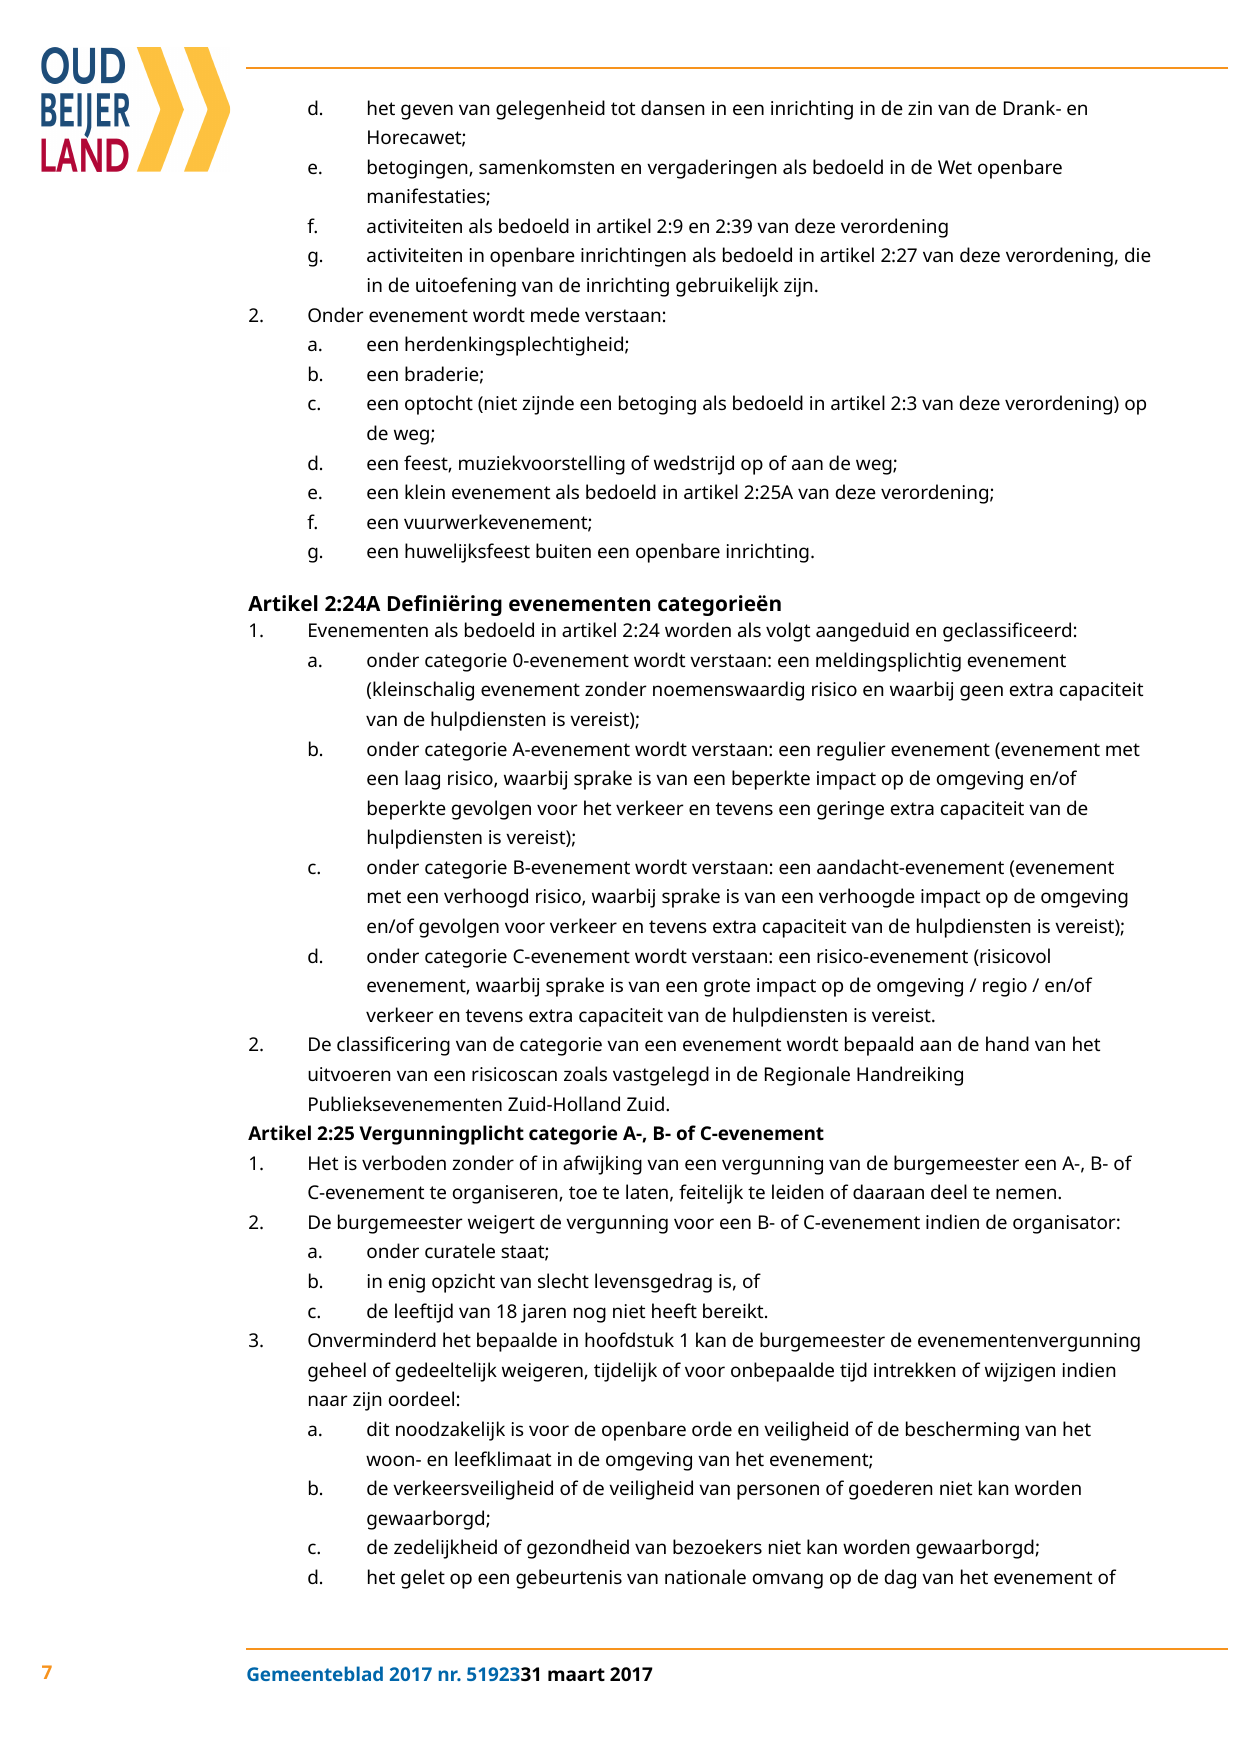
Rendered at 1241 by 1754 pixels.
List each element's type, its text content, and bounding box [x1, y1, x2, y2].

list activiteiten in openbare inrichtingen als bedoeld in artikel 2:27 van deze verordening, die in de uitoefening van de inrichting gebruikelijk zijn. [307, 243, 1152, 298]
list een braderie; [307, 361, 1152, 387]
list onder categorie C-evenement wordt verstaan: een risico-evenement (risicovol evenement, waarbij sprake is van een grote impact op de omgeving / regio / en/of verkeer en tevens extra capaciteit van de hulpdiensten is vereist. [307, 943, 1152, 1028]
list Onverminderd het bepaalde in hoofdstuk 1 kan de burgemeester de evenementenvergunning geheel of gedeeltelijk weigeren, tijdelijk of voor onbepaalde tijd intrekken of wijzigen indien naar zijn oordeel: [248, 1327, 1152, 1412]
list onder categorie A-evenement wordt verstaan: een regulier evenement (evenement met een laag risico, waarbij sprake is van een beperkte impact op de omgeving en/of beperkte gevolgen voor het verkeer en tevens een geringe extra capaciteit van de hulpdiensten is vereist); [307, 736, 1152, 850]
list een herdenkingsplechtigheid; [307, 331, 1152, 357]
list De classificering van de categorie van een evenement wordt bepaald aan de hand van het uitvoeren van een risicoscan zoals vastgelegd in de Regionale Handreiking Publieksevenementen Zuid-Holland Zuid. [248, 1032, 1152, 1116]
list Het is verboden zonder of in afwijking van een vergunning van de burgemeester een A-, B- of C-evenement te organiseren, toe te laten, feitelijk te leiden of daaraan deel te nemen. [248, 1150, 1152, 1205]
list onder curatele staat; [307, 1239, 1152, 1264]
list het gelet op een gebeurtenis van nationale omvang op de dag van het evenement of [307, 1564, 1152, 1590]
list Onder evenement wordt mede verstaan: [248, 302, 1152, 328]
list een optocht (niet zijnde een betoging als bedoeld in artikel 2:3 van deze verordening) op de weg; [307, 391, 1152, 446]
list een feest, muziekvoorstelling of wedstrijd op of aan de weg; [307, 450, 1152, 476]
list de verkeersveiligheid of de veiligheid van personen of goederen niet kan worden gewaarborgd; [307, 1475, 1152, 1531]
list Evenementen als bedoeld in artikel 2:24 worden als volgt aangeduid en geclassificeerd: [248, 617, 1152, 643]
list in enig opzicht van slecht levensgedrag is, of [307, 1268, 1152, 1294]
list een klein evenement als bedoeld in artikel 2:25A van deze verordening; [307, 479, 1152, 505]
list de leeftijd van 18 jaren nog niet heeft bereikt. [307, 1298, 1152, 1323]
list onder categorie 0-evenement wordt verstaan: een meldingsplichtig evenement (kleinschalig evenement zonder noemenswaardig risico en waarbij geen extra capaciteit van de hulpdiensten is vereist); [307, 647, 1152, 732]
list de zedelijkheid of gezondheid van bezoekers niet kan worden gewaarborgd; [307, 1534, 1152, 1560]
list De burgemeester weigert de vergunning voor een B- of C-evenement indien de organisator: [248, 1209, 1152, 1235]
list activiteiten als bedoeld in artikel 2:9 en 2:39 van deze verordening [307, 213, 1152, 239]
text Artikel 2:25 Vergunningplicht categorie A-, B- of C-evenement [248, 1120, 1152, 1146]
list het geven van gelegenheid tot dansen in een inrichting in de zin van de Drank- en Horecawet; [307, 95, 1152, 150]
list een vuurwerkevenement; [307, 509, 1152, 535]
picture [41, 47, 231, 172]
list een huwelijksfeest buiten een openbare inrichting. [307, 538, 1152, 564]
list dit noodzakelijk is voor de openbare orde en veiligheid of de bescherming van het woon- en leefklimaat in de omgeving van het evenement; [307, 1416, 1152, 1471]
text Artikel 2:24A Definiëring evenementen categorieën [248, 589, 1152, 617]
list onder categorie B-evenement wordt verstaan: een aandacht-evenement (evenement met een verhoogd risico, waarbij sprake is van een verhoogde impact op de omgeving en/of gevolgen voor verkeer en tevens extra capaciteit van de hulpdiensten is vereist); [307, 854, 1152, 939]
list betogingen, samenkomsten en vergaderingen als bedoeld in de Wet openbare manifestaties; [307, 154, 1152, 209]
